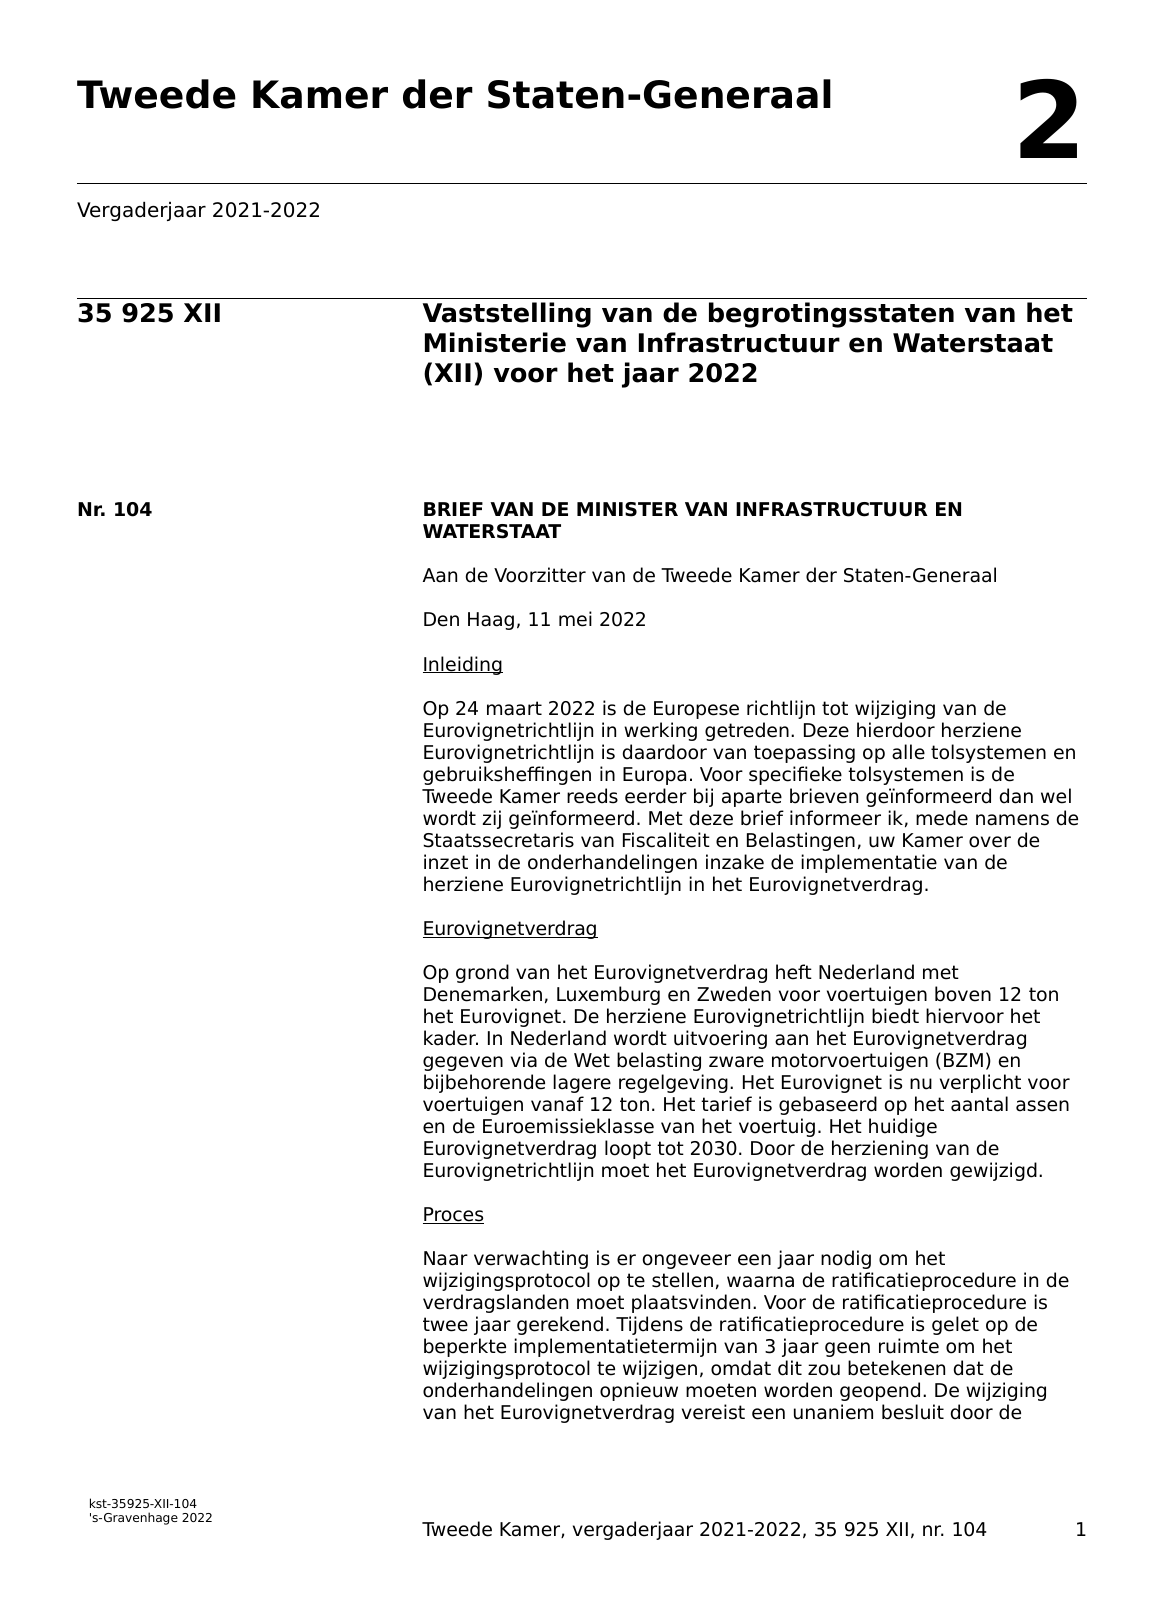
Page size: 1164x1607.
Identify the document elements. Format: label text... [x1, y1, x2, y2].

subtitle Nr. 104 BRIEF VAN DE MINISTER VAN INFRASTRUCTUUR EN WATERSTAAT [77, 499, 1087, 543]
text kst-35925-XII-104 [88, 1497, 323, 1511]
table_header Tweede Kamer der Staten-Generaal [77, 59, 886, 183]
table_header 2 [886, 59, 1087, 183]
text Naar verwachting is er ongeveer een jaar nodig om het wijzigingsprotocol op te stellen, waarna de ratificatieprocedure in de verdragslanden moet plaatsvinden. Voor de ratificatieprocedure is twee jaar gerekend. Tijdens de ratificatieprocedure is gelet op de beperkte implementatietermijn van 3 jaar geen ruimte om het wijzigingsprotocol te wijzigen, omdat dit zou betekenen dat de onderhandelingen opnieuw moeten worden geopend. De wijziging van het Eurovignetverdrag vereist een unaniem besluit door de [422, 1248, 1087, 1424]
subtitle Eurovignetverdrag [422, 918, 1087, 940]
subtitle Proces [422, 1204, 1087, 1226]
table_cell Vergaderjaar 2021-2022 [77, 184, 1087, 298]
subtitle 35 925 XII Vaststelling van de begrotingsstaten van het Ministerie van Infrastructuur en Waterstaat (XII) voor het jaar 2022 [77, 299, 1087, 388]
text Op 24 maart 2022 is de Europese richtlijn tot wijziging van de Eurovignetrichtlijn in werking getreden. Deze hierdoor herziene Eurovignetrichtlijn is daardoor van toepassing op alle tolsystemen en gebruiksheffingen in Europa. Voor specifieke tolsystemen is de Tweede Kamer reeds eerder bij aparte brieven geïnformeerd dan wel wordt zij geïnformeerd. Met deze brief informeer ik, mede namens de Staatssecretaris van Fiscaliteit en Belastingen, uw Kamer over de inzet in de onderhandelingen inzake de implementatie van de herziene Eurovignetrichtlijn in het Eurovignetverdrag. [422, 698, 1087, 896]
subtitle Inleiding [422, 653, 1087, 676]
text Den Haag, 11 mei 2022 [422, 609, 1087, 631]
text Op grond van het Eurovignetverdrag heft Nederland met Denemarken, Luxemburg en Zweden voor voertuigen boven 12 ton het Eurovignet. De herziene Eurovignetrichtlijn biedt hiervoor het kader. In Nederland wordt uitvoering aan het Eurovignetverdrag gegeven via de Wet belasting zware motorvoertuigen (BZM) en bijbehorende lagere regelgeving. Het Eurovignet is nu verplicht voor voertuigen vanaf 12 ton. Het tarief is gebaseerd op het aantal assen en de Euroemissieklasse van het voertuig. Het huidige Eurovignetverdrag loopt tot 2030. Door de herziening van de Eurovignetrichtlijn moet het Eurovignetverdrag worden gewijzigd. [422, 962, 1087, 1182]
text 's-Gravenhage 2022 [88, 1511, 323, 1525]
text Aan de Voorzitter van de Tweede Kamer der Staten-Generaal [422, 565, 1087, 587]
